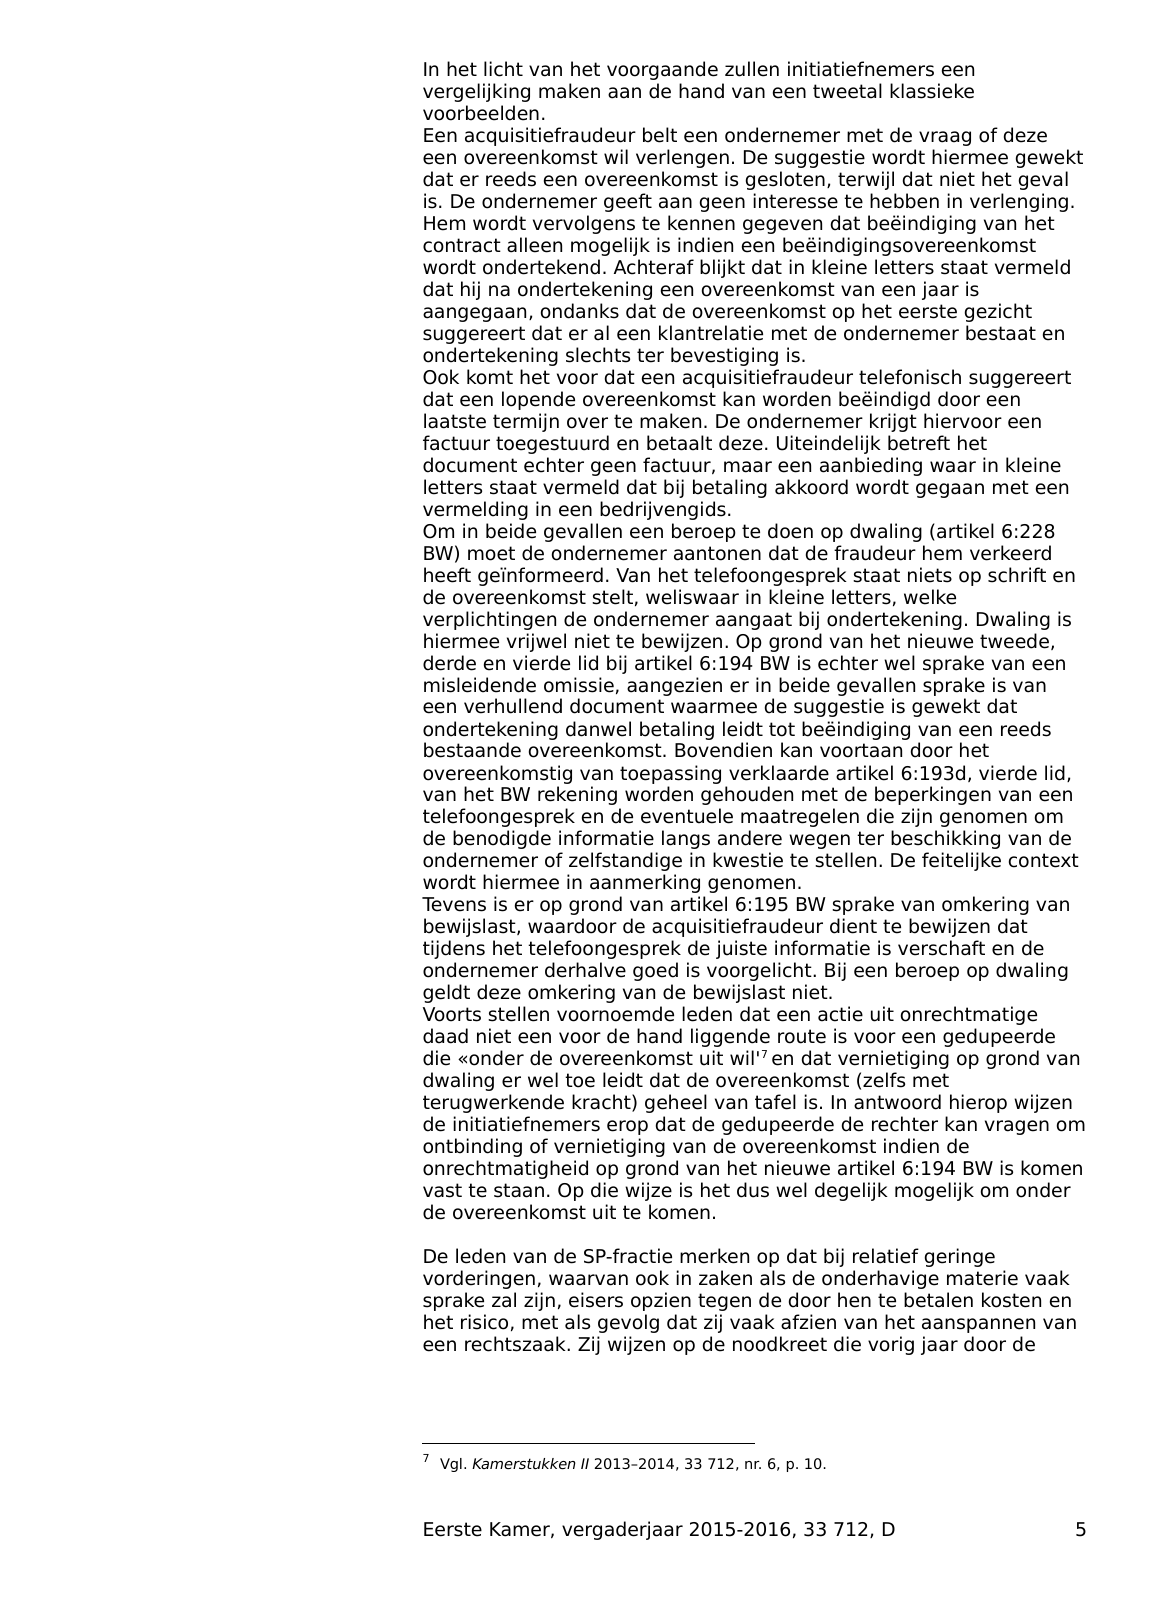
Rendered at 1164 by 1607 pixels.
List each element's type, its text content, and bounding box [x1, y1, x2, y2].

text Tevens is er op grond van artikel 6:195 BW sprake van omkering van bewijslast, waardoor de acquisitiefraudeur dient te bewijzen dat tijdens het telefoongesprek de juiste informatie is verschaft en de ondernemer derhalve goed is voorgelicht. Bij een beroep op dwaling geldt deze omkering van de bewijslast niet. [422, 894, 1087, 1004]
text Ook komt het voor dat een acquisitiefraudeur telefonisch suggereert dat een lopende overeenkomst kan worden beëindigd door een laatste termijn over te maken. De ondernemer krijgt hiervoor een factuur toegestuurd en betaalt deze. Uiteindelijk betreft het document echter geen factuur, maar een aanbieding waar in kleine letters staat vermeld dat bij betaling akkoord wordt gegaan met een vermelding in een bedrijvengids. [422, 367, 1087, 521]
text Vgl. Kamerstukken II 2013–2014, 33 712, nr. 6, p. 10. [422, 1452, 1087, 1474]
text In het licht van het voorgaande zullen initiatiefnemers een vergelijking maken aan de hand van een tweetal klassieke voorbeelden. [422, 59, 1087, 125]
text Om in beide gevallen een beroep te doen op dwaling (artikel 6:228 BW) moet de ondernemer aantonen dat de fraudeur hem verkeerd heeft geïnformeerd. Van het telefoongesprek staat niets op schrift en de overeenkomst stelt, weliswaar in kleine letters, welke verplichtingen de ondernemer aangaat bij ondertekening. Dwaling is hiermee vrijwel niet te bewijzen. Op grond van het nieuwe tweede, derde en vierde lid bij artikel 6:194 BW is echter wel sprake van een misleidende omissie, aangezien er in beide gevallen sprake is van een verhullend document waarmee de suggestie is gewekt dat ondertekening danwel betaling leidt tot beëindiging van een reeds bestaande overeenkomst. Bovendien kan voortaan door het overeenkomstig van toepassing verklaarde artikel 6:193d, vierde lid, van het BW rekening worden gehouden met de beperkingen van een telefoongesprek en de eventuele maatregelen die zijn genomen om de benodigde informatie langs andere wegen ter beschikking van de ondernemer of zelfstandige in kwestie te stellen. De feitelijke context wordt hiermee in aanmerking genomen. [422, 521, 1087, 894]
text Voorts stellen voornoemde leden dat een actie uit onrechtmatige daad niet een voor de hand liggende route is voor een gedupeerde die «onder de overeenkomst uit wil'en dat vernietiging op grond van dwaling er wel toe leidt dat de overeenkomst (zelfs met terugwerkende kracht) geheel van tafel is. In antwoord hierop wijzen de initiatiefnemers erop dat de gedupeerde de rechter kan vragen om ontbinding of vernietiging van de overeenkomst indien de onrechtmatigheid op grond van het nieuwe artikel 6:194 BW is komen vast te staan. Op die wijze is het dus wel degelijk mogelijk om onder de overeenkomst uit te komen. [422, 1004, 1087, 1224]
text Een acquisitiefraudeur belt een ondernemer met de vraag of deze een overeenkomst wil verlengen. De suggestie wordt hiermee gewekt dat er reeds een overeenkomst is gesloten, terwijl dat niet het geval is. De ondernemer geeft aan geen interesse te hebben in verlenging. Hem wordt vervolgens te kennen gegeven dat beëindiging van het contract alleen mogelijk is indien een beëindigingsovereenkomst wordt ondertekend. Achteraf blijkt dat in kleine letters staat vermeld dat hij na ondertekening een overeenkomst van een jaar is aangegaan, ondanks dat de overeenkomst op het eerste gezicht suggereert dat er al een klantrelatie met de ondernemer bestaat en ondertekening slechts ter bevestiging is. [422, 125, 1087, 367]
text De leden van de SP-fractie merken op dat bij relatief geringe vorderingen, waarvan ook in zaken als de onderhavige materie vaak sprake zal zijn, eisers opzien tegen de door hen te betalen kosten en het risico, met als gevolg dat zij vaak afzien van het aanspannen van een rechtszaak. Zij wijzen op de noodkreet die vorig jaar door de [422, 1246, 1087, 1356]
